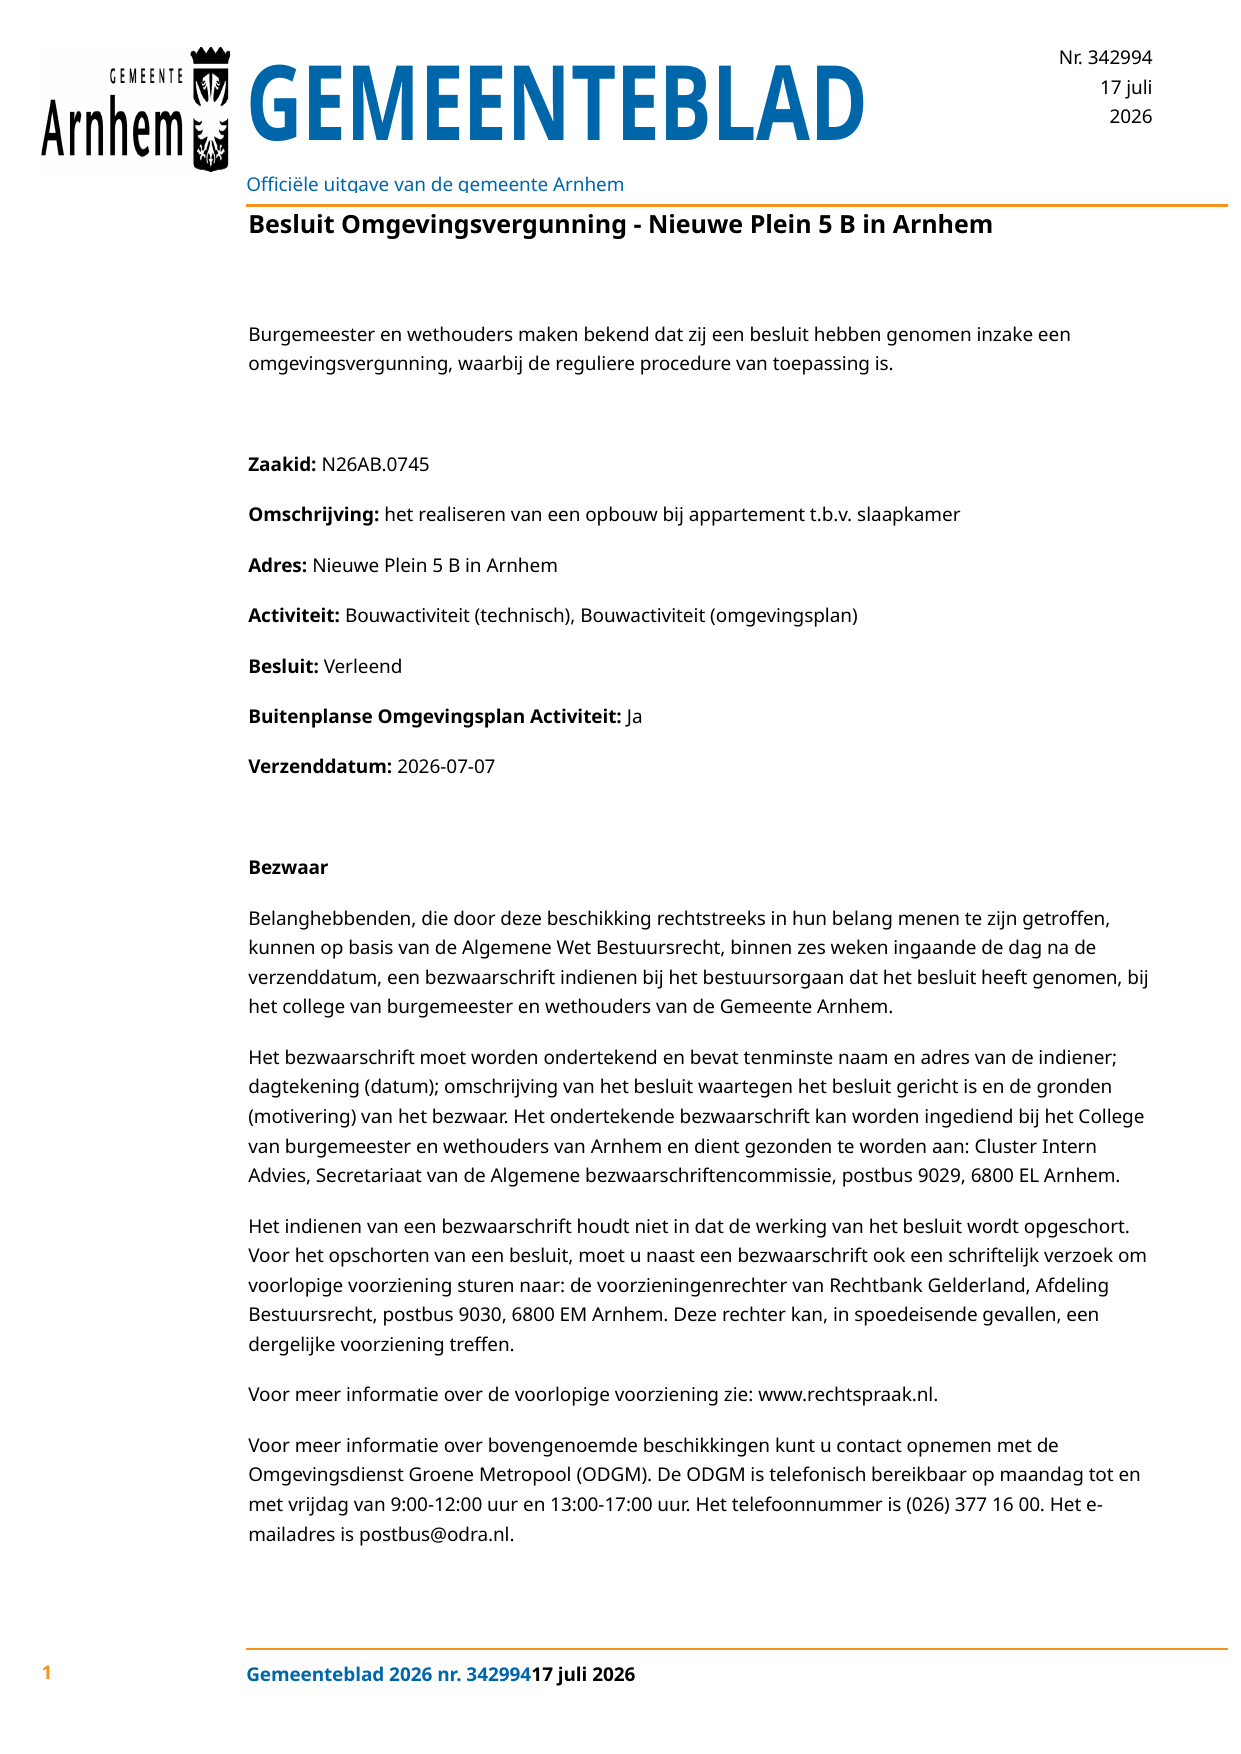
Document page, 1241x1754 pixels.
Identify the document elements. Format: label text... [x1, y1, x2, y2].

text Besluit: Verleend [248, 653, 1152, 678]
picture [41, 47, 231, 172]
text Besluit Omgevingsvergunning - Nieuwe Plein 5 B in Arnhem [248, 207, 1152, 241]
text Burgemeester en wethouders maken bekend dat zij een besluit hebben genomen inzake een omgevingsvergunning, waarbij de reguliere procedure van toepassing is. [248, 321, 1152, 376]
text Belanghebbenden, die door deze beschikking rechtstreeks in hun belang menen te zijn getroffen, kunnen op basis van de Algemene Wet Bestuursrecht, binnen zes weken ingaande de dag na de verzenddatum, een bezwaarschrift indienen bij het bestuursorgaan dat het besluit heeft genomen, bij het college van burgemeester en wethouders van de Gemeente Arnhem. [248, 905, 1152, 1019]
text Omschrijving: het realiseren van een opbouw bij appartement t.b.v. slaapkamer [248, 502, 1152, 527]
text Voor meer informatie over bovengenoemde beschikkingen kunt u contact opnemen met de Omgevingsdienst Groene Metropool (ODGM). De ODGM is telefonisch bereikbaar op maandag tot en met vrijdag van 9:00-12:00 uur en 13:00-17:00 uur. Het telefoonnummer is (026) 377 16 00. Het e-mailadres is postbus@odra.nl. [248, 1432, 1152, 1546]
text Buitenplanse Omgevingsplan Activiteit: Ja [248, 703, 1152, 729]
text Verzenddatum: 2026-07-07 [248, 754, 1152, 779]
text Adres: Nieuwe Plein 5 B in Arnhem [248, 552, 1152, 578]
text Het indienen van een bezwaarschrift houdt niet in dat de werking van het besluit wordt opgeschort. Voor het opschorten van een besluit, moet u naast een bezwaarschrift ook een schriftelijk verzoek om voorlopige voorziening sturen naar: de voorzieningenrechter van Rechtbank Gelderland, Afdeling Bestuursrecht, postbus 9030, 6800 EM Arnhem. Deze rechter kan, in spoedeisende gevallen, een dergelijke voorziening treffen. [248, 1213, 1152, 1357]
text Activiteit: Bouwactiviteit (technisch), Bouwactiviteit (omgevingsplan) [248, 602, 1152, 628]
text Het bezwaarschrift moet worden ondertekend en bevat tenminste naam en adres van de indiener; dagtekening (datum); omschrijving van het besluit waartegen het besluit gericht is en de gronden (motivering) van het bezwaar. Het ondertekende bezwaarschrift kan worden ingediend bij het College van burgemeester en wethouders van Arnhem en dient gezonden te worden aan: Cluster Intern Advies, Secretariaat van de Algemene bezwaarschriftencommissie, postbus 9029, 6800 EL Arnhem. [248, 1044, 1152, 1188]
text Bezwaar [248, 854, 1152, 880]
text Voor meer informatie over de voorlopige voorziening zie: www.rechtspraak.nl. [248, 1382, 1152, 1407]
text Zaakid: N26AB.0745 [248, 451, 1152, 477]
